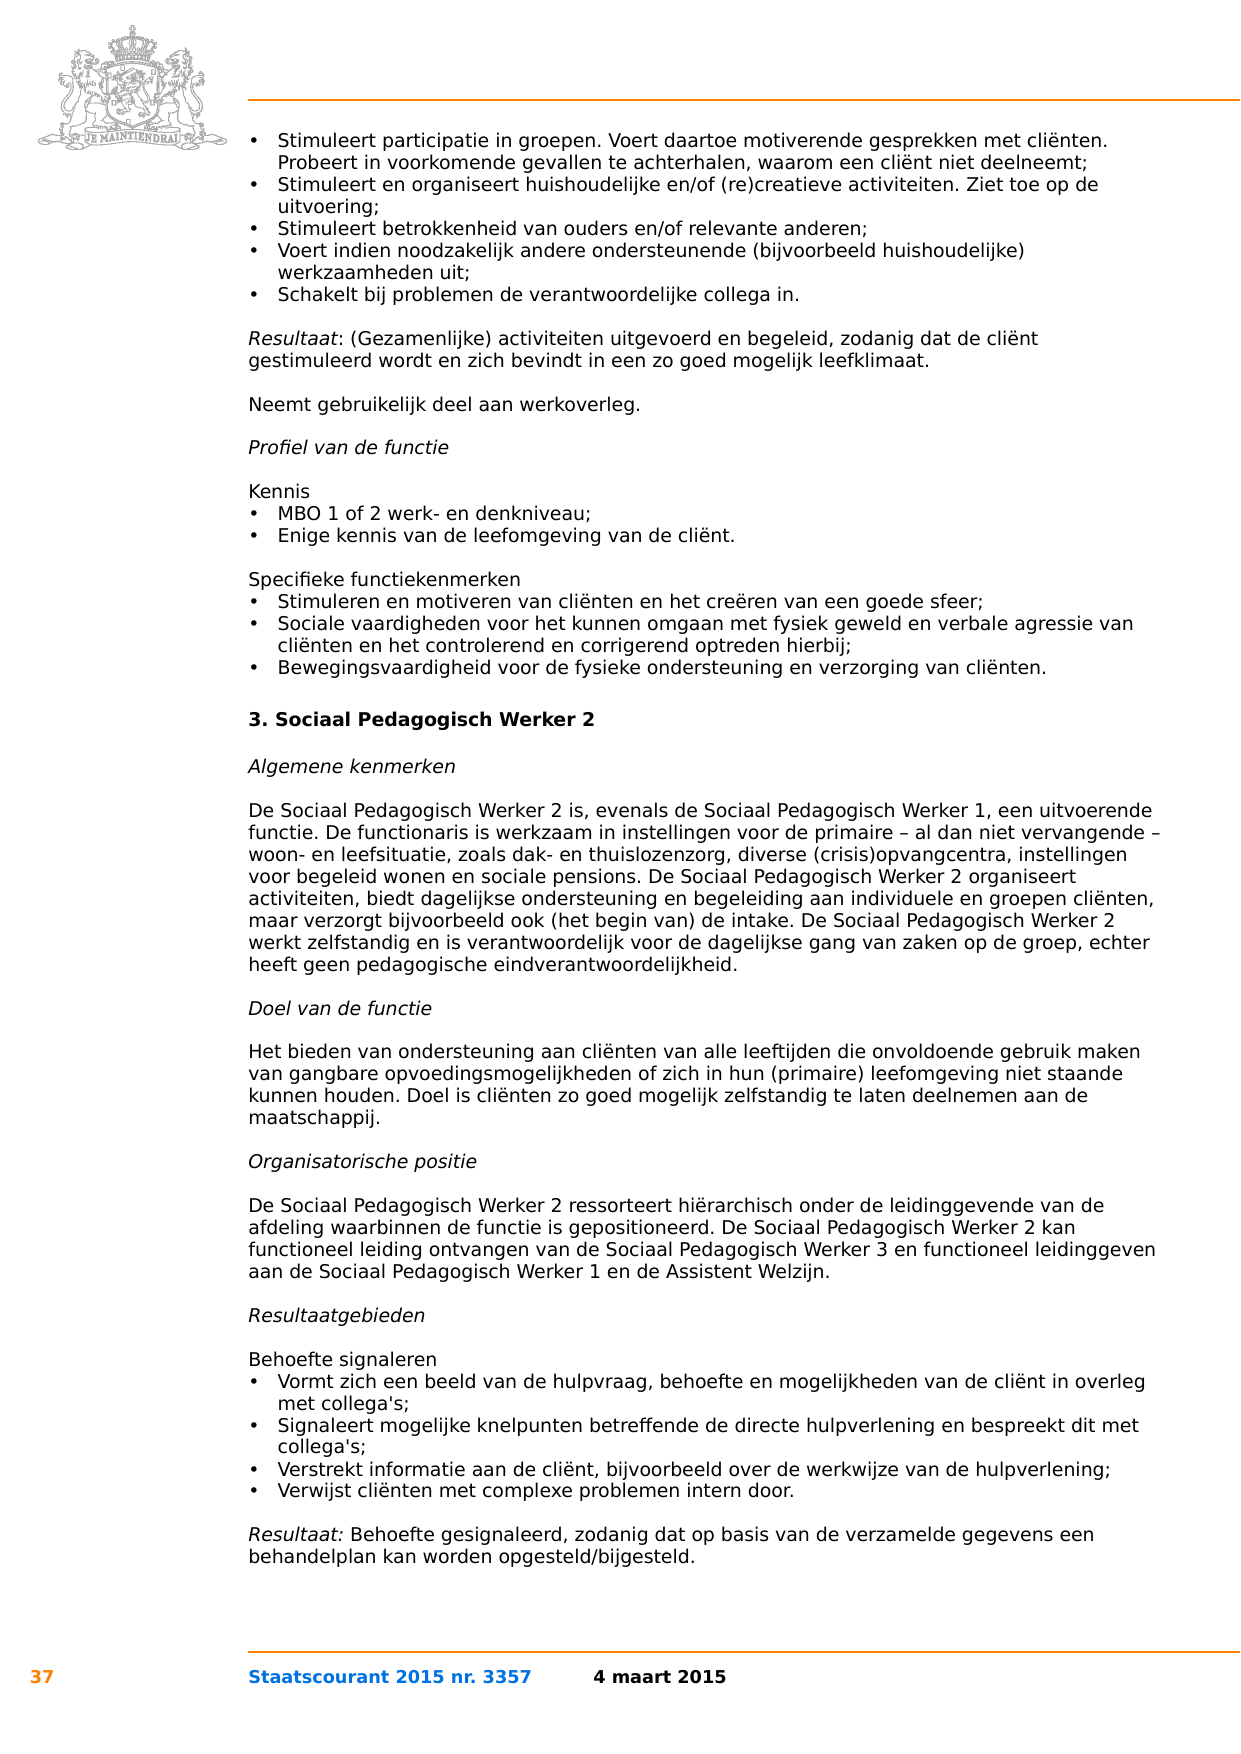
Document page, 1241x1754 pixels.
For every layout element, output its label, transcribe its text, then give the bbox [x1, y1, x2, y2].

text • Voert indien noodzakelijk andere ondersteunende (bijvoorbeeld huishoudelijke) werkzaamheden uit; [248, 240, 1163, 284]
text • Signaleert mogelijke knelpunten betreffende de directe hulpverlening en bespreekt dit met collega's; [248, 1414, 1163, 1458]
text Resultaat: (Gezamenlijke) activiteiten uitgevoerd en begeleid, zodanig dat de cliënt gestimuleerd wordt en zich bevindt in een zo goed mogelijk leefklimaat. [248, 328, 1163, 372]
text • Sociale vaardigheden voor het kunnen omgaan met fysiek geweld en verbale agressie van cliënten en het controlerend en corrigerend optreden hierbij; [248, 613, 1163, 657]
text Specifieke functiekenmerken [248, 569, 1163, 591]
text Neemt gebruikelijk deel aan werkoverleg. [248, 393, 1163, 415]
text Profiel van de functie [248, 437, 1163, 459]
text • Schakelt bij problemen de verantwoordelijke collega in. [248, 284, 1163, 306]
text Resultaat: Behoefte gesignaleerd, zodanig dat op basis van de verzamelde gegevens een behandelplan kan worden opgesteld/bijgesteld. [248, 1524, 1163, 1568]
text Algemene kenmerken [248, 756, 1163, 778]
subtitle 3. Sociaal Pedagogisch Werker 2 [248, 709, 1163, 731]
text Het bieden van ondersteuning aan cliënten van alle leeftijden die onvoldoende gebruik maken van gangbare opvoedingsmogelijkheden of zich in hun (primaire) leefomgeving niet staande kunnen houden. Doel is cliënten zo goed mogelijk zelfstandig te laten deelnemen aan de maatschappij. [248, 1041, 1163, 1129]
text Resultaatgebieden [248, 1305, 1163, 1327]
text • Bewegingsvaardigheid voor de fysieke ondersteuning en verzorging van cliënten. [248, 657, 1163, 679]
text • Stimuleert participatie in groepen. Voert daartoe motiverende gesprekken met cliënten. Probeert in voorkomende gevallen te achterhalen, waarom een cliënt niet deelneemt; [248, 130, 1163, 174]
text De Sociaal Pedagogisch Werker 2 ressorteert hiërarchisch onder de leidinggevende van de afdeling waarbinnen de functie is gepositioneerd. De Sociaal Pedagogisch Werker 2 kan functioneel leiding ontvangen van de Sociaal Pedagogisch Werker 3 en functioneel leidinggeven aan de Sociaal Pedagogisch Werker 1 en de Assistent Welzijn. [248, 1195, 1163, 1283]
text • Enige kennis van de leefomgeving van de cliënt. [248, 525, 1163, 547]
text • Stimuleert betrokkenheid van ouders en/of relevante anderen; [248, 218, 1163, 240]
text Behoefte signaleren [248, 1348, 1163, 1371]
text Kennis [248, 481, 1163, 503]
picture [38, 25, 227, 150]
text • Vormt zich een beeld van de hulpvraag, behoefte en mogelijkheden van de cliënt in overleg met collega's; [248, 1371, 1163, 1414]
text • Verwijst cliënten met complexe problemen intern door. [248, 1480, 1163, 1502]
text De Sociaal Pedagogisch Werker 2 is, evenals de Sociaal Pedagogisch Werker 1, een uitvoerende functie. De functionaris is werkzaam in instellingen voor de primaire – al dan niet vervangende – woon- en leefsituatie, zoals dak- en thuislozenzorg, diverse (crisis)opvangcentra, instellingen voor begeleid wonen en sociale pensions. De Sociaal Pedagogisch Werker 2 organiseert activiteiten, biedt dagelijkse ondersteuning en begeleiding aan individuele en groepen cliënten, maar verzorgt bijvoorbeeld ook (het begin van) de intake. De Sociaal Pedagogisch Werker 2 werkt zelfstandig en is verantwoordelijk voor de dagelijkse gang van zaken op de groep, echter heeft geen pedagogische eindverantwoordelijkheid. [248, 800, 1163, 976]
text • Verstrekt informatie aan de cliënt, bijvoorbeeld over de werkwijze van de hulpverlening; [248, 1458, 1163, 1480]
text • Stimuleren en motiveren van cliënten en het creëren van een goede sfeer; [248, 591, 1163, 613]
text Doel van de functie [248, 997, 1163, 1019]
text • MBO 1 of 2 werk- en denkniveau; [248, 503, 1163, 525]
text Organisatorische positie [248, 1151, 1163, 1173]
text • Stimuleert en organiseert huishoudelijke en/of (re)creatieve activiteiten. Ziet toe op de uitvoering; [248, 174, 1163, 218]
